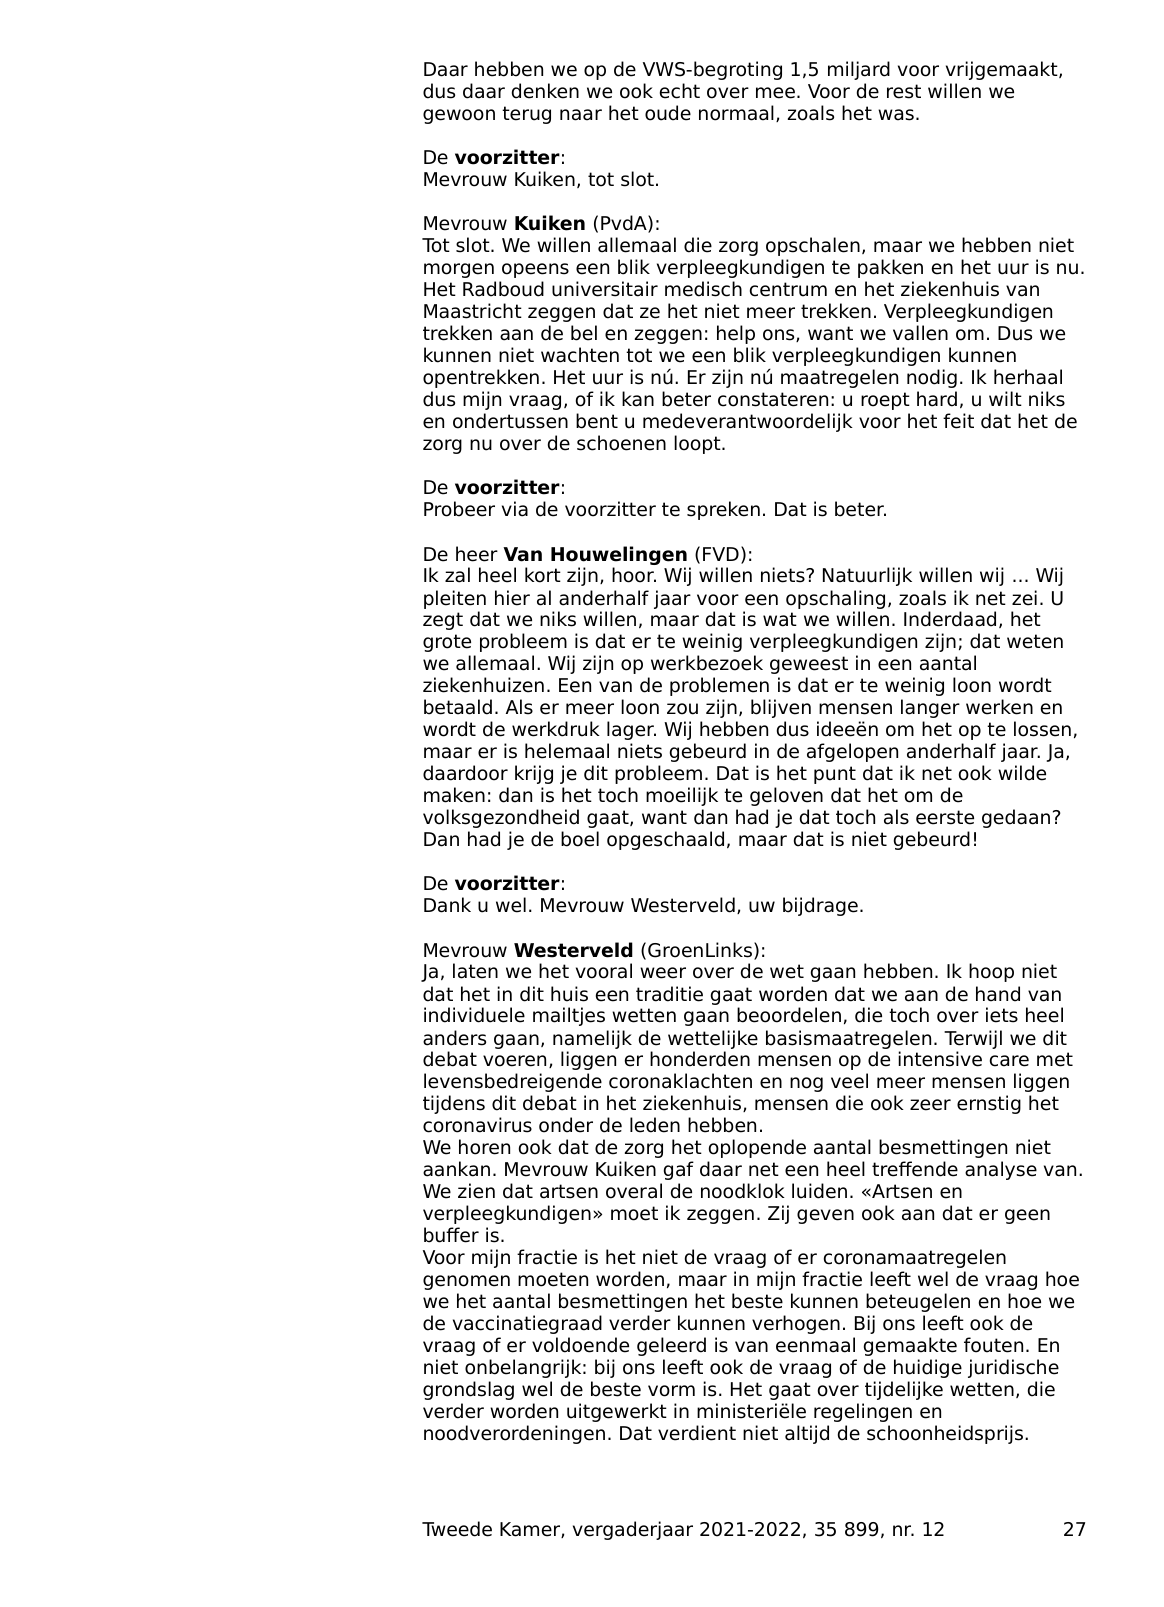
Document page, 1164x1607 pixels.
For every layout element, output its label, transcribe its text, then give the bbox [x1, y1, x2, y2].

text Ik zal heel kort zijn, hoor. Wij willen niets? Natuurlijk willen wij ... Wij pleiten hier al anderhalf jaar voor een opschaling, zoals ik net zei. U zegt dat we niks willen, maar dat is wat we willen. Inderdaad, het grote probleem is dat er te weinig verpleegkundigen zijn; dat weten we allemaal. Wij zijn op werkbezoek geweest in een aantal ziekenhuizen. Een van de problemen is dat er te weinig loon wordt betaald. Als er meer loon zou zijn, blijven mensen langer werken en wordt de werkdruk lager. Wij hebben dus ideeën om het op te lossen, maar er is helemaal niets gebeurd in de afgelopen anderhalf jaar. Ja, daardoor krijg je dit probleem. Dat is het punt dat ik net ook wilde maken: dan is het toch moeilijk te geloven dat het om de volksgezondheid gaat, want dan had je dat toch als eerste gedaan? Dan had je de boel opgeschaald, maar dat is niet gebeurd! [422, 565, 1087, 851]
text Mevrouw Kuiken, tot slot. [422, 169, 1087, 191]
text Voor mijn fractie is het niet de vraag of er coronamaatregelen genomen moeten worden, maar in mijn fractie leeft wel de vraag hoe we het aantal besmettingen het beste kunnen beteugelen en hoe we de vaccinatiegraad verder kunnen verhogen. Bij ons leeft ook de vraag of er voldoende geleerd is van eenmaal gemaakte fouten. En niet onbelangrijk: bij ons leeft ook de vraag of de huidige juridische grondslag wel de beste vorm is. Het gaat over tijdelijke wetten, die verder worden uitgewerkt in ministeriële regelingen en noodverordeningen. Dat verdient niet altijd de schoonheidsprijs. [422, 1247, 1087, 1445]
text We horen ook dat de zorg het oplopende aantal besmettingen niet aankan. Mevrouw Kuiken gaf daar net een heel treffende analyse van. We zien dat artsen overal de noodklok luiden. «Artsen en verpleegkundigen» moet ik zeggen. Zij geven ook aan dat er geen buffer is. [422, 1137, 1087, 1247]
text Probeer via de voorzitter te spreken. Dat is beter. [422, 499, 1087, 521]
text De voorzitter: [422, 873, 1087, 895]
text De voorzitter: [422, 477, 1087, 499]
text Daar hebben we op de VWS-begroting 1,5 miljard voor vrijgemaakt, dus daar denken we ook echt over mee. Voor de rest willen we gewoon terug naar het oude normaal, zoals het was. [422, 59, 1087, 125]
text Dank u wel. Mevrouw Westerveld, uw bijdrage. [422, 895, 1087, 917]
text Mevrouw Westerveld (GroenLinks): [422, 939, 1087, 961]
text De voorzitter: [422, 147, 1087, 169]
text Tot slot. We willen allemaal die zorg opschalen, maar we hebben niet morgen opeens een blik verpleegkundigen te pakken en het uur is nu. Het Radboud universitair medisch centrum en het ziekenhuis van Maastricht zeggen dat ze het niet meer trekken. Verpleegkundigen trekken aan de bel en zeggen: help ons, want we vallen om. Dus we kunnen niet wachten tot we een blik verpleegkundigen kunnen opentrekken. Het uur is nú. Er zijn nú maatregelen nodig. Ik herhaal dus mijn vraag, of ik kan beter constateren: u roept hard, u wilt niks en ondertussen bent u medeverantwoordelijk voor het feit dat het de zorg nu over de schoenen loopt. [422, 235, 1087, 455]
text Mevrouw Kuiken (PvdA): [422, 213, 1087, 235]
text Ja, laten we het vooral weer over de wet gaan hebben. Ik hoop niet dat het in dit huis een traditie gaat worden dat we aan de hand van individuele mailtjes wetten gaan beoordelen, die toch over iets heel anders gaan, namelijk de wettelijke basismaatregelen. Terwijl we dit debat voeren, liggen er honderden mensen op de intensive care met levensbedreigende coronaklachten en nog veel meer mensen liggen tijdens dit debat in het ziekenhuis, mensen die ook zeer ernstig het coronavirus onder de leden hebben. [422, 961, 1087, 1137]
text De heer Van Houwelingen (FVD): [422, 543, 1087, 565]
